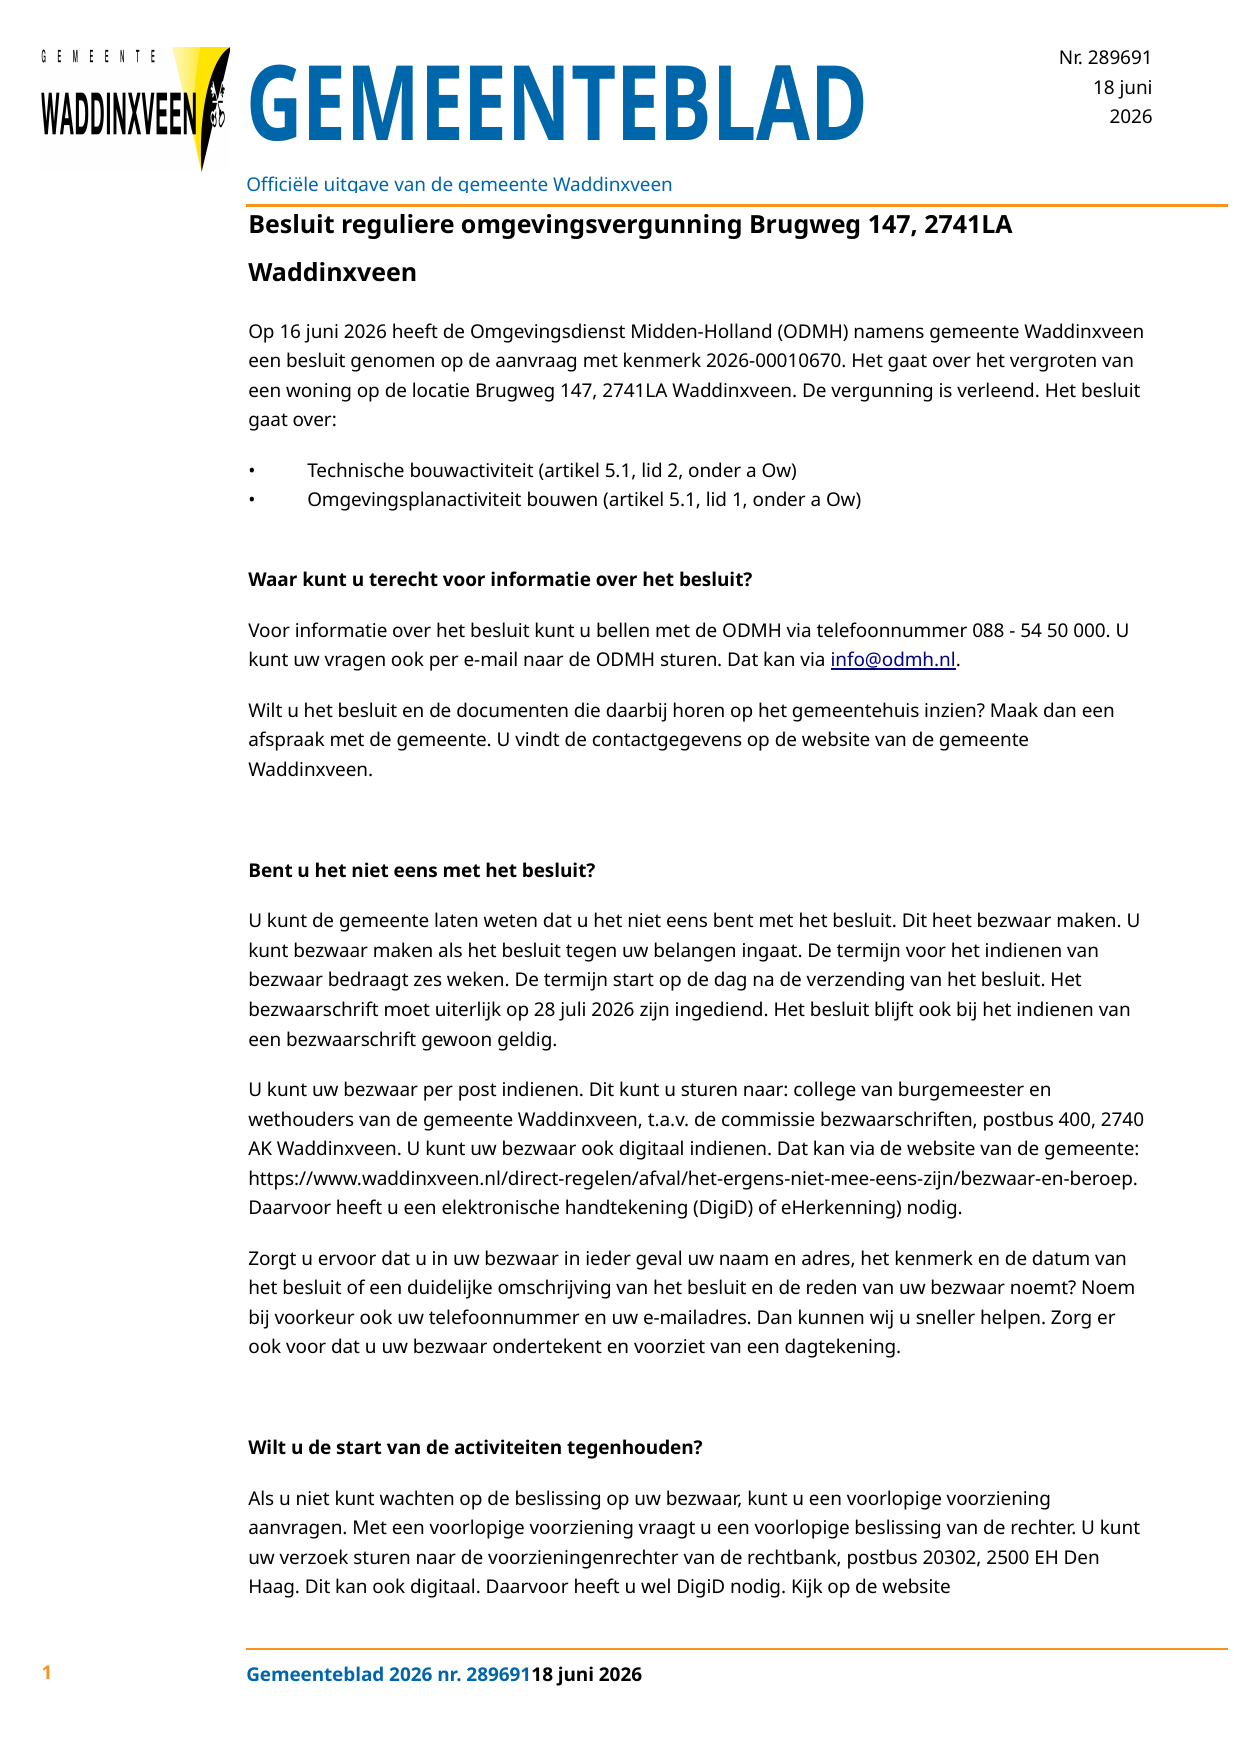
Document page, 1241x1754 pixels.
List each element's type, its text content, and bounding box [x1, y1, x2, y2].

text Voor informatie over het besluit kunt u bellen met de ODMH via telefoonnummer 088 - 54 50 000. U kunt uw vragen ook per e-mail naar de ODMH sturen. Dat kan via info@odmh.nl. [248, 617, 1152, 672]
text Op 16 juni 2026 heeft de Omgevingsdienst Midden-Holland (ODMH) namens gemeente Waddinxveen een besluit genomen op de aanvraag met kenmerk 2026-00010670. Het gaat over het vergroten van een woning op de locatie Brugweg 147, 2741LA Waddinxveen. De vergunning is verleend. Het besluit gaat over: [248, 318, 1152, 432]
text Wilt u de start van de activiteiten tegenhouden? [248, 1434, 1152, 1460]
picture [41, 47, 231, 172]
text Als u niet kunt wachten op de beslissing op uw bezwaar, kunt u een voorlopige voorziening aanvragen. Met een voorlopige voorziening vraagt u een voorlopige beslissing van de rechter. U kunt uw verzoek sturen naar de voorzieningenrechter van de rechtbank, postbus 20302, 2500 EH Den Haag. Dit kan ook digitaal. Daarvoor heeft u wel DigiD nodig. Kijk op de website [248, 1485, 1152, 1599]
text Bent u het niet eens met het besluit? [248, 857, 1152, 883]
text Waar kunt u terecht voor informatie over het besluit? [248, 567, 1152, 592]
text Wilt u het besluit en de documenten die daarbij horen op het gemeentehuis inzien? Maak dan een afspraak met de gemeente. U vindt de contactgegevens op de website van de gemeente Waddinxveen. [248, 697, 1152, 782]
text Zorgt u ervoor dat u in uw bezwaar in ieder geval uw naam en adres, het kenmerk en de datum van het besluit of een duidelijke omschrijving van het besluit en de reden van uw bezwaar noemt? Noem bij voorkeur ook uw telefoonnummer en uw e-mailadres. Dan kunnen wij u sneller helpen. Zorg er ook voor dat u uw bezwaar ondertekent en voorziet van een dagtekening. [248, 1245, 1152, 1359]
text U kunt uw bezwaar per post indienen. Dit kunt u sturen naar: college van burgemeester en wethouders van de gemeente Waddinxveen, t.a.v. de commissie bezwaarschriften, postbus 400, 2740 AK Waddinxveen. U kunt uw bezwaar ook digitaal indienen. Dat kan via de website van de gemeente: https://www.waddinxveen.nl/direct-regelen/afval/het-ergens-niet-mee-eens-zijn/bezwaar-en-beroep. Daarvoor heeft u een elektronische handtekening (DigiD) of eHerkenning) nodig. [248, 1076, 1152, 1220]
text U kunt de gemeente laten weten dat u het niet eens bent met het besluit. Dit heet bezwaar maken. U kunt bezwaar maken als het besluit tegen uw belangen ingaat. De termijn voor het indienen van bezwaar bedraagt zes weken. De termijn start op de dag na de verzending van het besluit. Het bezwaarschrift moet uiterlijk op 28 juli 2026 zijn ingediend. Het besluit blijft ook bij het indienen van een bezwaarschrift gewoon geldig. [248, 907, 1152, 1052]
list Technische bouwactiviteit (artikel 5.1, lid 2, onder a Ow) [248, 457, 1152, 483]
list Omgevingsplanactiviteit bouwen (artikel 5.1, lid 1, onder a Ow) [248, 487, 1152, 512]
text Besluit reguliere omgevingsvergunning Brugweg 147, 2741LA Waddinxveen [248, 207, 1152, 288]
